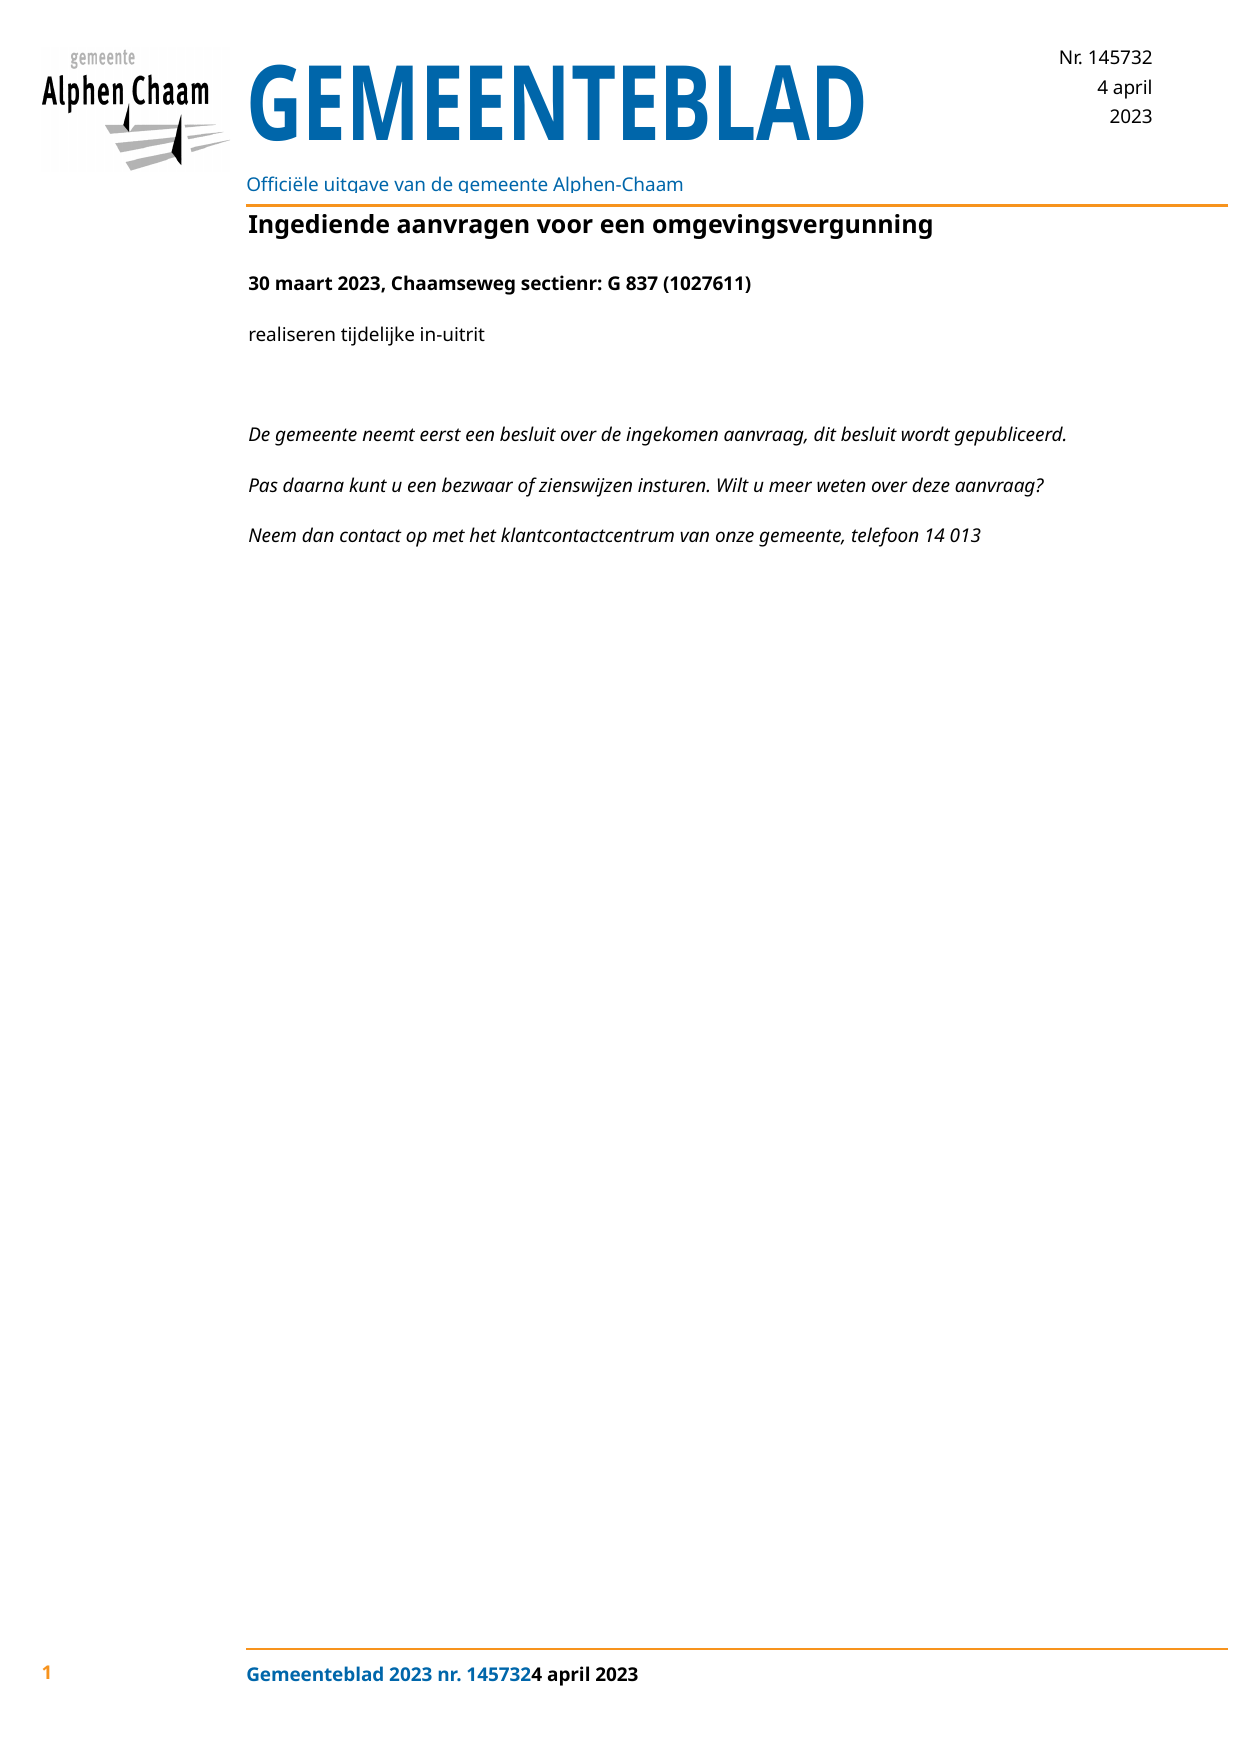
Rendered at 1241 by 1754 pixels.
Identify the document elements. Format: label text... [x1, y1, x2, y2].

picture [41, 47, 231, 172]
text realiseren tijdelijke in-uitrit [248, 321, 1152, 346]
text Ingediende aanvragen voor een omgevingsvergunning [248, 207, 1152, 241]
text Pas daarna kunt u een bezwaar of zienswijzen insturen. Wilt u meer weten over deze aanvraag? [248, 472, 1152, 498]
text De gemeente neemt eerst een besluit over de ingekomen aanvraag, dit besluit wordt gepubliceerd. [248, 422, 1152, 447]
text Neem dan contact op met het klantcontactcentrum van onze gemeente, telefoon 14 013 [248, 522, 1152, 548]
text 30 maart 2023, Chaamseweg sectienr: G 837 (1027611) [248, 270, 1152, 296]
